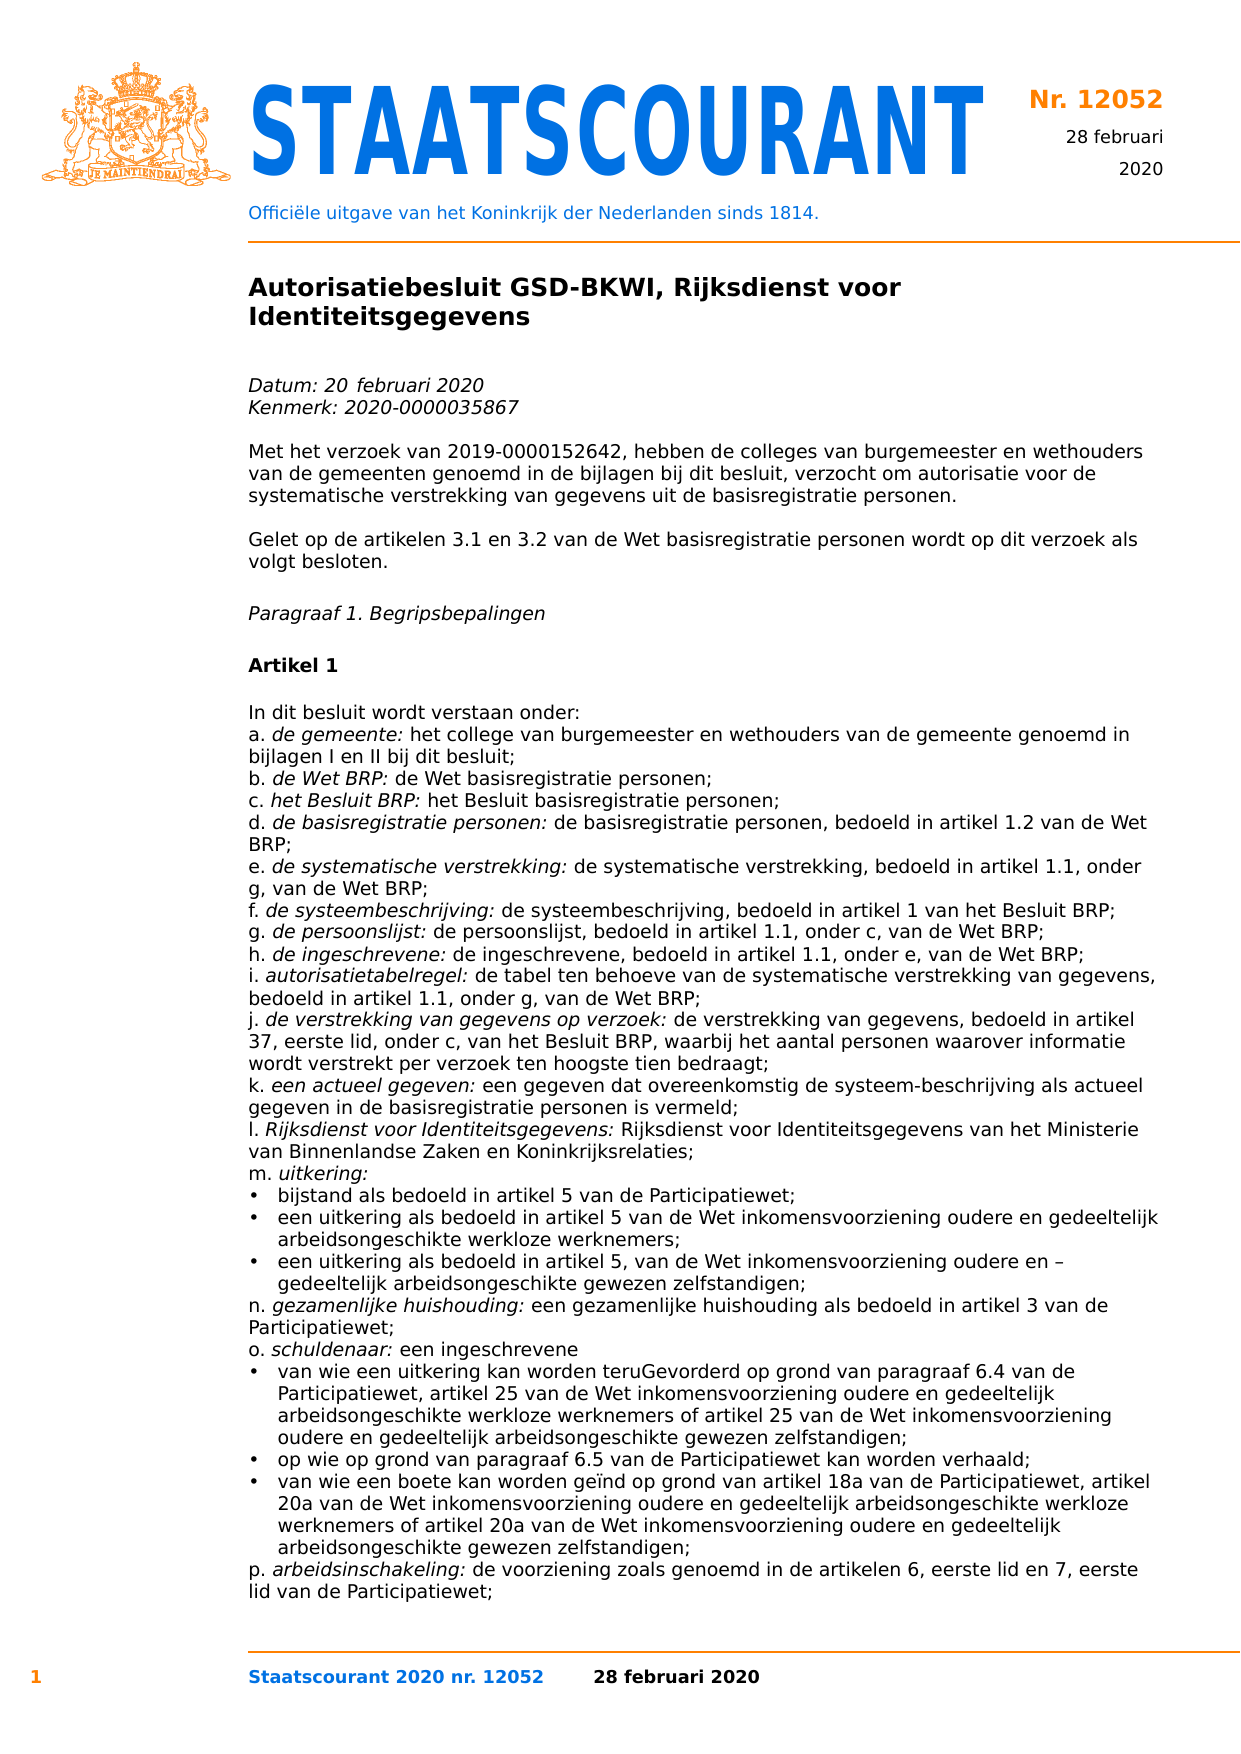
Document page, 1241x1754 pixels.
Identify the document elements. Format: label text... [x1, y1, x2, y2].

picture [41, 62, 231, 186]
text o. schuldenaar: een ingeschrevene [248, 1339, 1163, 1361]
text Gelet op de artikelen 3.1 en 3.2 van de Wet basisregistratie personen wordt op dit verzoek als volgt besloten. [248, 529, 1163, 573]
table_cell 28 februari [998, 121, 1240, 153]
text n. gezamenlijke huishouding: een gezamenlijke huishouding als bedoeld in artikel 3 van de Participatiewet; [248, 1295, 1163, 1339]
text j. de verstrekking van gegevens op verzoek: de verstrekking van gegevens, bedoeld in artikel 37, eerste lid, onder c, van het Besluit BRP, waarbij het aantal personen waarover informatie wordt verstrekt per verzoek ten hoogste tien bedraagt; [248, 1009, 1163, 1075]
text b. de Wet BRP: de Wet basisregistratie personen; [248, 768, 1163, 789]
table_header STAATSCOURANT [248, 62, 998, 203]
text k. een actueel gegeven: een gegeven dat overeenkomstig de systeem-beschrijving als actueel gegeven in de basisregistratie personen is vermeld; [248, 1075, 1163, 1119]
text d. de basisregistratie personen: de basisregistratie personen, bedoeld in artikel 1.2 van de Wet BRP; [248, 812, 1163, 856]
text Datum: 20 februari 2020 [248, 375, 1163, 397]
table_header Nr. 12052 [998, 62, 1240, 121]
text l. Rijksdienst voor Identiteitsgegevens: Rijksdienst voor Identiteitsgegevens van het Ministerie van Binnenlandse Zaken en Koninkrijksrelaties; [248, 1119, 1163, 1163]
table_header [25, 62, 248, 241]
text • een uitkering als bedoeld in artikel 5 van de Wet inkomensvoorziening oudere en gedeeltelijk arbeidsongeschikte werkloze werknemers; [248, 1207, 1163, 1251]
text f. de systeembeschrijving: de systeembeschrijving, bedoeld in artikel 1 van het Besluit BRP; [248, 899, 1163, 921]
text i. autorisatietabelregel: de tabel ten behoeve van de systematische verstrekking van gegevens, bedoeld in artikel 1.1, onder g, van de Wet BRP; [248, 965, 1163, 1009]
text c. het Besluit BRP: het Besluit basisregistratie personen; [248, 789, 1163, 812]
subtitle Artikel 1 [248, 655, 1163, 677]
text g. de persoonslijst: de persoonslijst, bedoeld in artikel 1.1, onder c, van de Wet BRP; [248, 921, 1163, 943]
text • van wie een boete kan worden geïnd op grond van artikel 18a van de Participatiewet, artikel 20a van de Wet inkomensvoorziening oudere en gedeeltelijk arbeidsongeschikte werkloze werknemers of artikel 20a van de Wet inkomensvoorziening oudere en gedeeltelijk arbeidsongeschikte gewezen zelfstandigen; [248, 1471, 1163, 1559]
text Met het verzoek van 2019-0000152642, hebben de colleges van burgemeester en wethouders van de gemeenten genoemd in de bijlagen bij dit besluit, verzocht om autorisatie voor de systematische verstrekking van gegevens uit de basisregistratie personen. [248, 441, 1163, 507]
text p. arbeidsinschakeling: de voorziening zoals genoemd in de artikelen 6, eerste lid en 7, eerste lid van de Participatiewet; [248, 1559, 1163, 1603]
subtitle Autorisatiebesluit GSD-BKWI, Rijksdienst voor Identiteitsgegevens [248, 273, 1163, 331]
text • bijstand als bedoeld in artikel 5 van de Participatiewet; [248, 1185, 1163, 1207]
text In dit besluit wordt verstaan onder: [248, 702, 1163, 724]
table_cell 2020 [998, 153, 1240, 203]
text • op wie op grond van paragraaf 6.5 van de Participatiewet kan worden verhaald; [248, 1449, 1163, 1471]
text Kenmerk: 2020-0000035867 [248, 397, 1163, 419]
subtitle Paragraaf 1. Begripsbepalingen [248, 603, 1163, 625]
text • een uitkering als bedoeld in artikel 5, van de Wet inkomensvoorziening oudere en – gedeeltelijk arbeidsongeschikte gewezen zelfstandigen; [248, 1251, 1163, 1295]
table_cell Officiële uitgave van het Koninkrijk der Nederlanden sinds 1814. [248, 203, 1240, 241]
text a. de gemeente: het college van burgemeester en wethouders van de gemeente genoemd in bijlagen I en II bij dit besluit; [248, 724, 1163, 768]
text e. de systematische verstrekking: de systematische verstrekking, bedoeld in artikel 1.1, onder g, van de Wet BRP; [248, 856, 1163, 899]
text m. uitkering: [248, 1163, 1163, 1185]
text • van wie een uitkering kan worden teruGevorderd op grond van paragraaf 6.4 van de Participatiewet, artikel 25 van de Wet inkomensvoorziening oudere en gedeeltelijk arbeidsongeschikte werkloze werknemers of artikel 25 van de Wet inkomensvoorziening oudere en gedeeltelijk arbeidsongeschikte gewezen zelfstandigen; [248, 1361, 1163, 1449]
text h. de ingeschrevene: de ingeschrevene, bedoeld in artikel 1.1, onder e, van de Wet BRP; [248, 943, 1163, 965]
